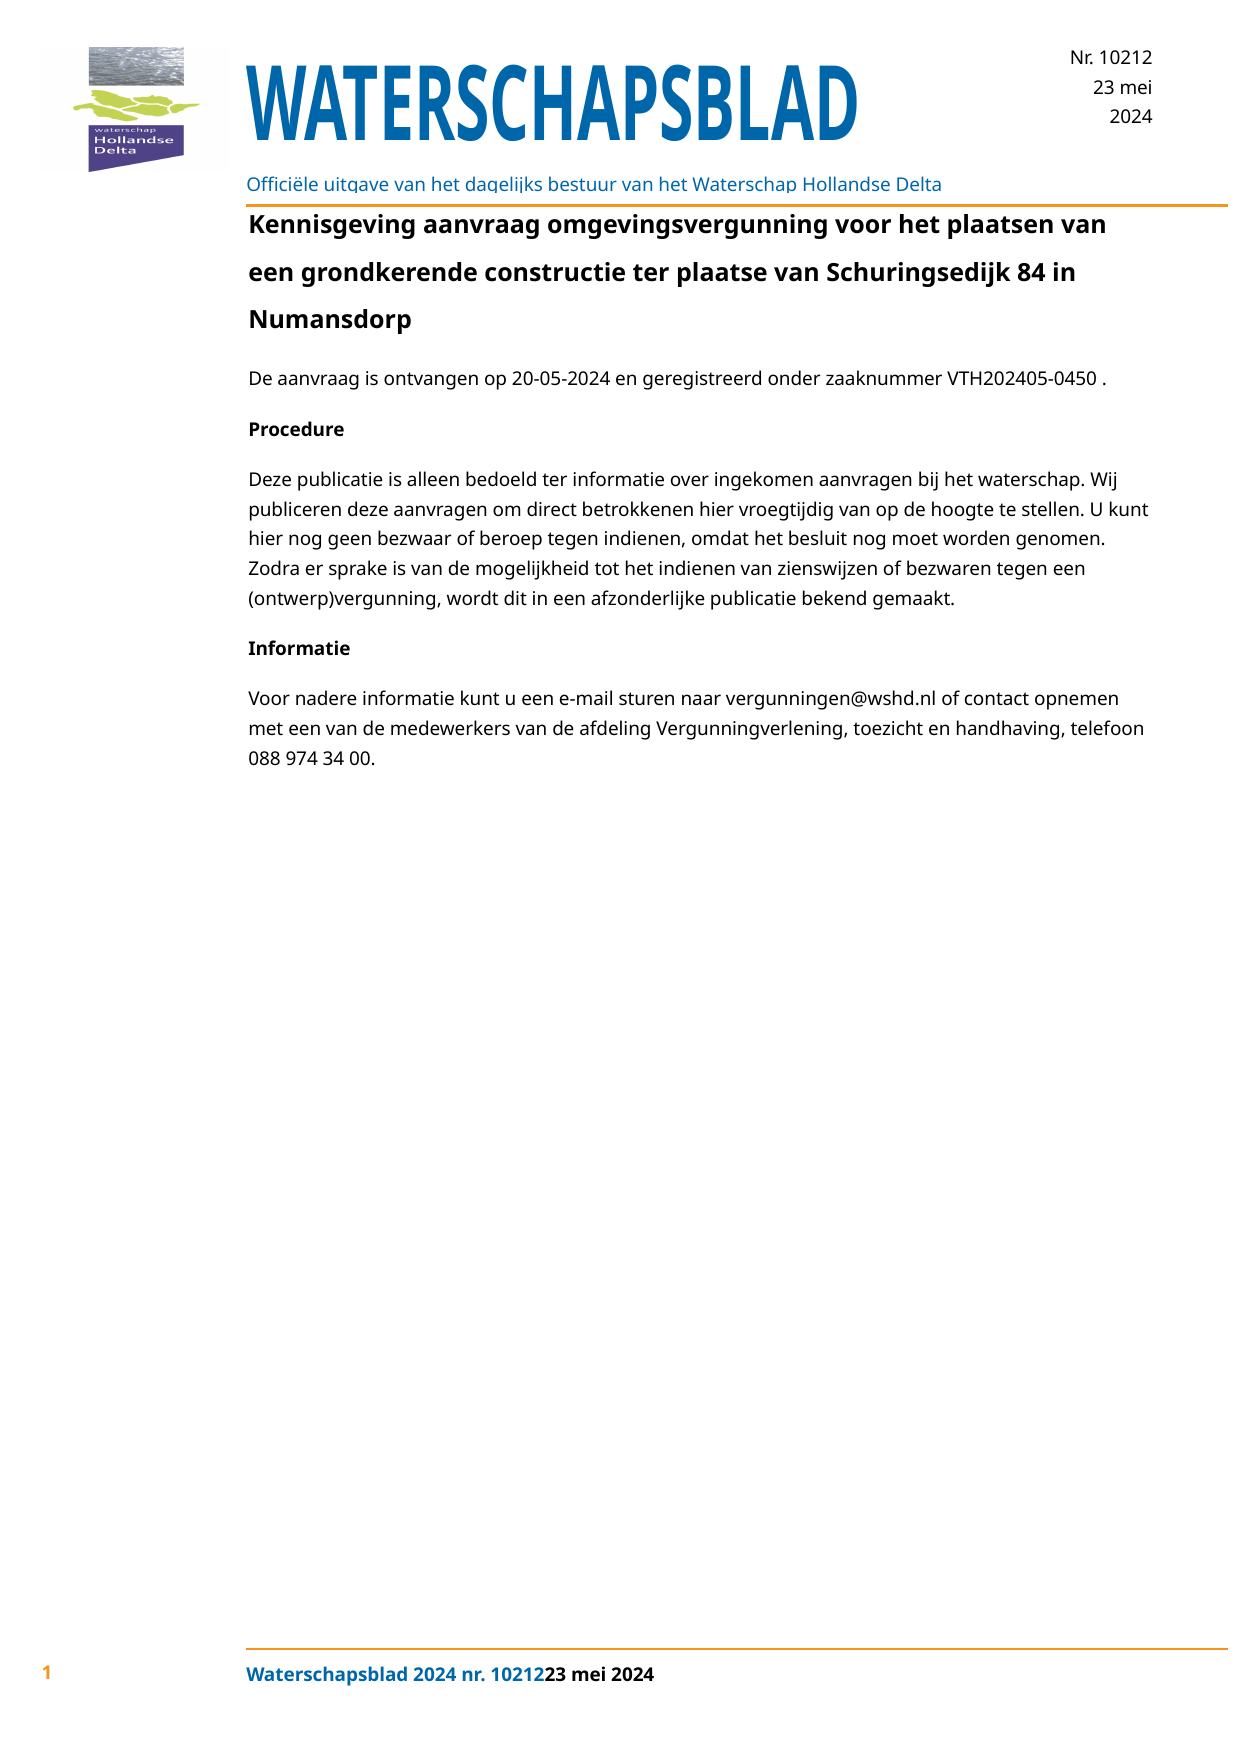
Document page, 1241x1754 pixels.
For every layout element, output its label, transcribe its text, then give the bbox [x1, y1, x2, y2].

text Procedure [248, 416, 1152, 442]
text De aanvraag is ontvangen op 20-05-2024 en geregistreerd onder zaaknummer VTH202405-0450 . [248, 366, 1152, 391]
picture [41, 47, 231, 172]
text Informatie [248, 635, 1152, 661]
text Deze publicatie is alleen bedoeld ter informatie over ingekomen aanvragen bij het waterschap. Wij publiceren deze aanvragen om direct betrokkenen hier vroegtijdig van op de hoogte te stellen. U kunt hier nog geen bezwaar of beroep tegen indienen, omdat het besluit nog moet worden genomen. Zodra er sprake is van de mogelijkheid tot het indienen van zienswijzen of bezwaren tegen een (ontwerp)vergunning, wordt dit in een afzonderlijke publicatie bekend gemaakt. [248, 466, 1152, 610]
text Kennisgeving aanvraag omgevingsvergunning voor het plaatsen van een grondkerende constructie ter plaatse van Schuringsedijk 84 in Numansdorp [248, 207, 1152, 336]
text Voor nadere informatie kunt u een e-mail sturen naar vergunningen@wshd.nl of contact opnemen met een van de medewerkers van de afdeling Vergunningverlening, toezicht en handhaving, telefoon 088 974 34 00. [248, 686, 1152, 770]
